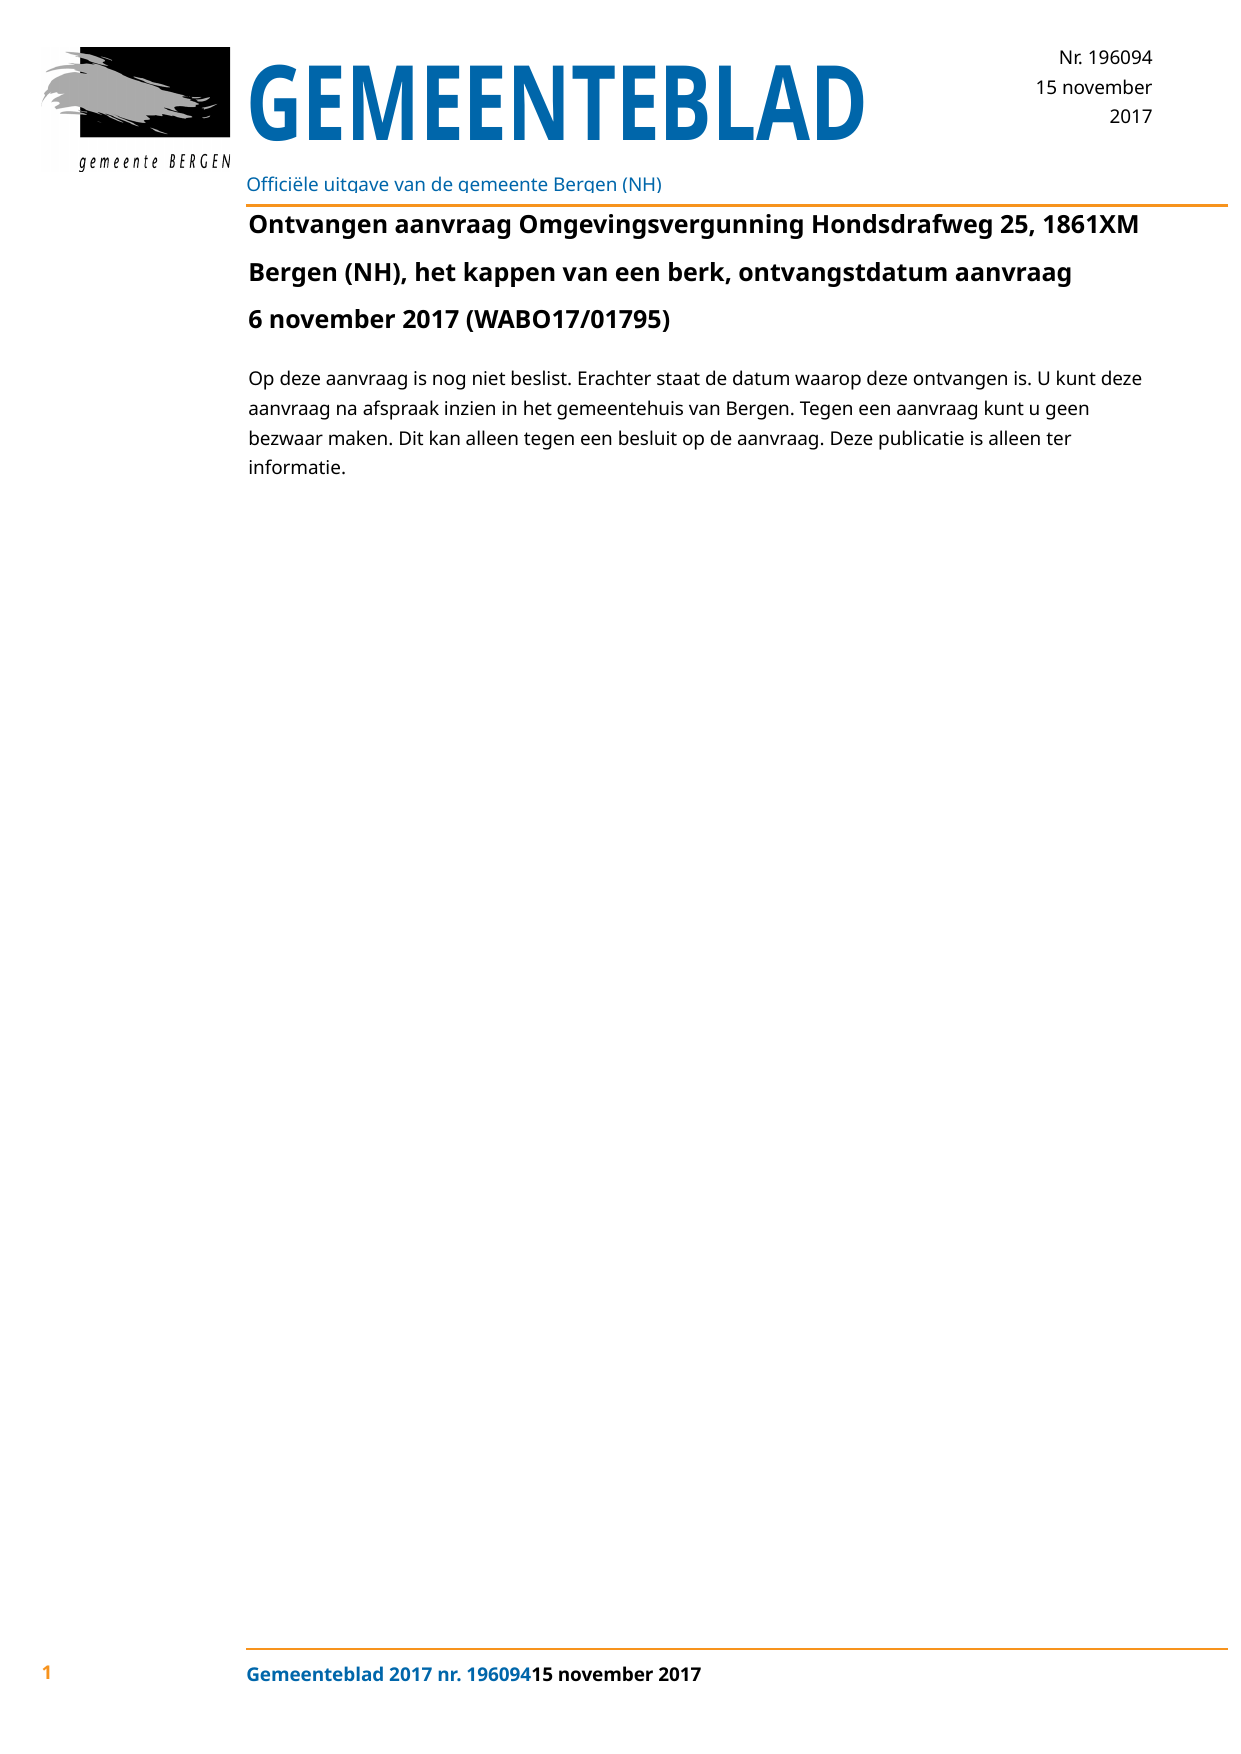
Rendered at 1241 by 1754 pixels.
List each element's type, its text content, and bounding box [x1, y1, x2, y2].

picture [41, 47, 231, 172]
text Op deze aanvraag is nog niet beslist. Erachter staat de datum waarop deze ontvangen is. U kunt deze aanvraag na afspraak inzien in het gemeentehuis van Bergen. Tegen een aanvraag kunt u geen bezwaar maken. Dit kan alleen tegen een besluit op de aanvraag. Deze publicatie is alleen ter informatie. [248, 366, 1152, 480]
text Ontvangen aanvraag Omgevingsvergunning Hondsdrafweg 25, 1861XM Bergen (NH), het kappen van een berk, ontvangstdatum aanvraag 6 november 2017 (WABO17/01795) [248, 207, 1152, 336]
